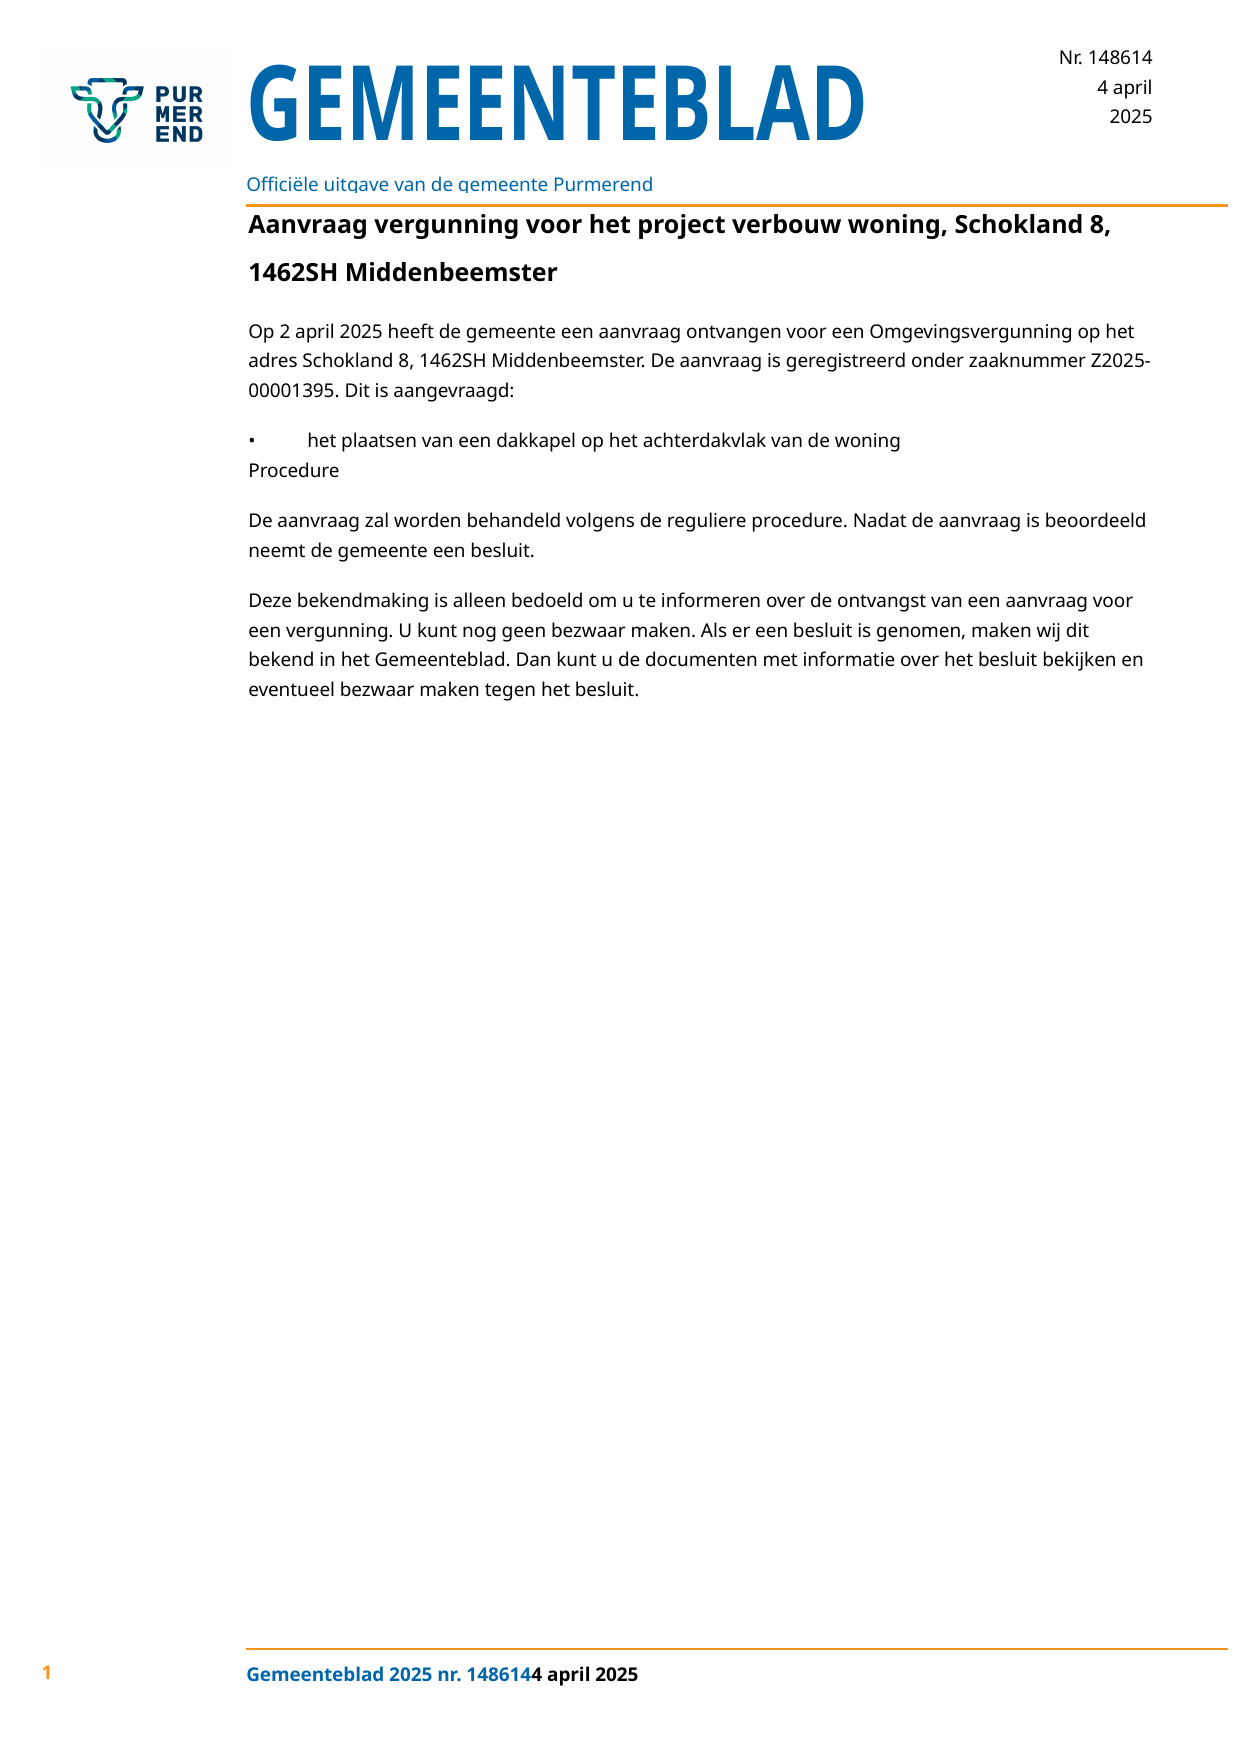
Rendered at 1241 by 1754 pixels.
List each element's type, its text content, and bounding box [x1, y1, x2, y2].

text Procedure [248, 457, 1152, 483]
picture [41, 47, 231, 172]
text Deze bekendmaking is alleen bedoeld om u te informeren over de ontvangst van een aanvraag voor een vergunning. U kunt nog geen bezwaar maken. Als er een besluit is genomen, maken wij dit bekend in het Gemeenteblad. Dan kunt u de documenten met informatie over het besluit bekijken en eventueel bezwaar maken tegen het besluit. [248, 587, 1152, 702]
text Aanvraag vergunning voor het project verbouw woning, Schokland 8, 1462SH Middenbeemster [248, 207, 1152, 288]
list het plaatsen van een dakkapel op het achterdakvlak van de woning [248, 427, 1152, 453]
text De aanvraag zal worden behandeld volgens de reguliere procedure. Nadat de aanvraag is beoordeeld neemt de gemeente een besluit. [248, 507, 1152, 563]
text Op 2 april 2025 heeft de gemeente een aanvraag ontvangen voor een Omgevingsvergunning op het adres Schokland 8, 1462SH Middenbeemster. De aanvraag is geregistreerd onder zaaknummer Z2025-00001395. Dit is aangevraagd: [248, 318, 1152, 403]
